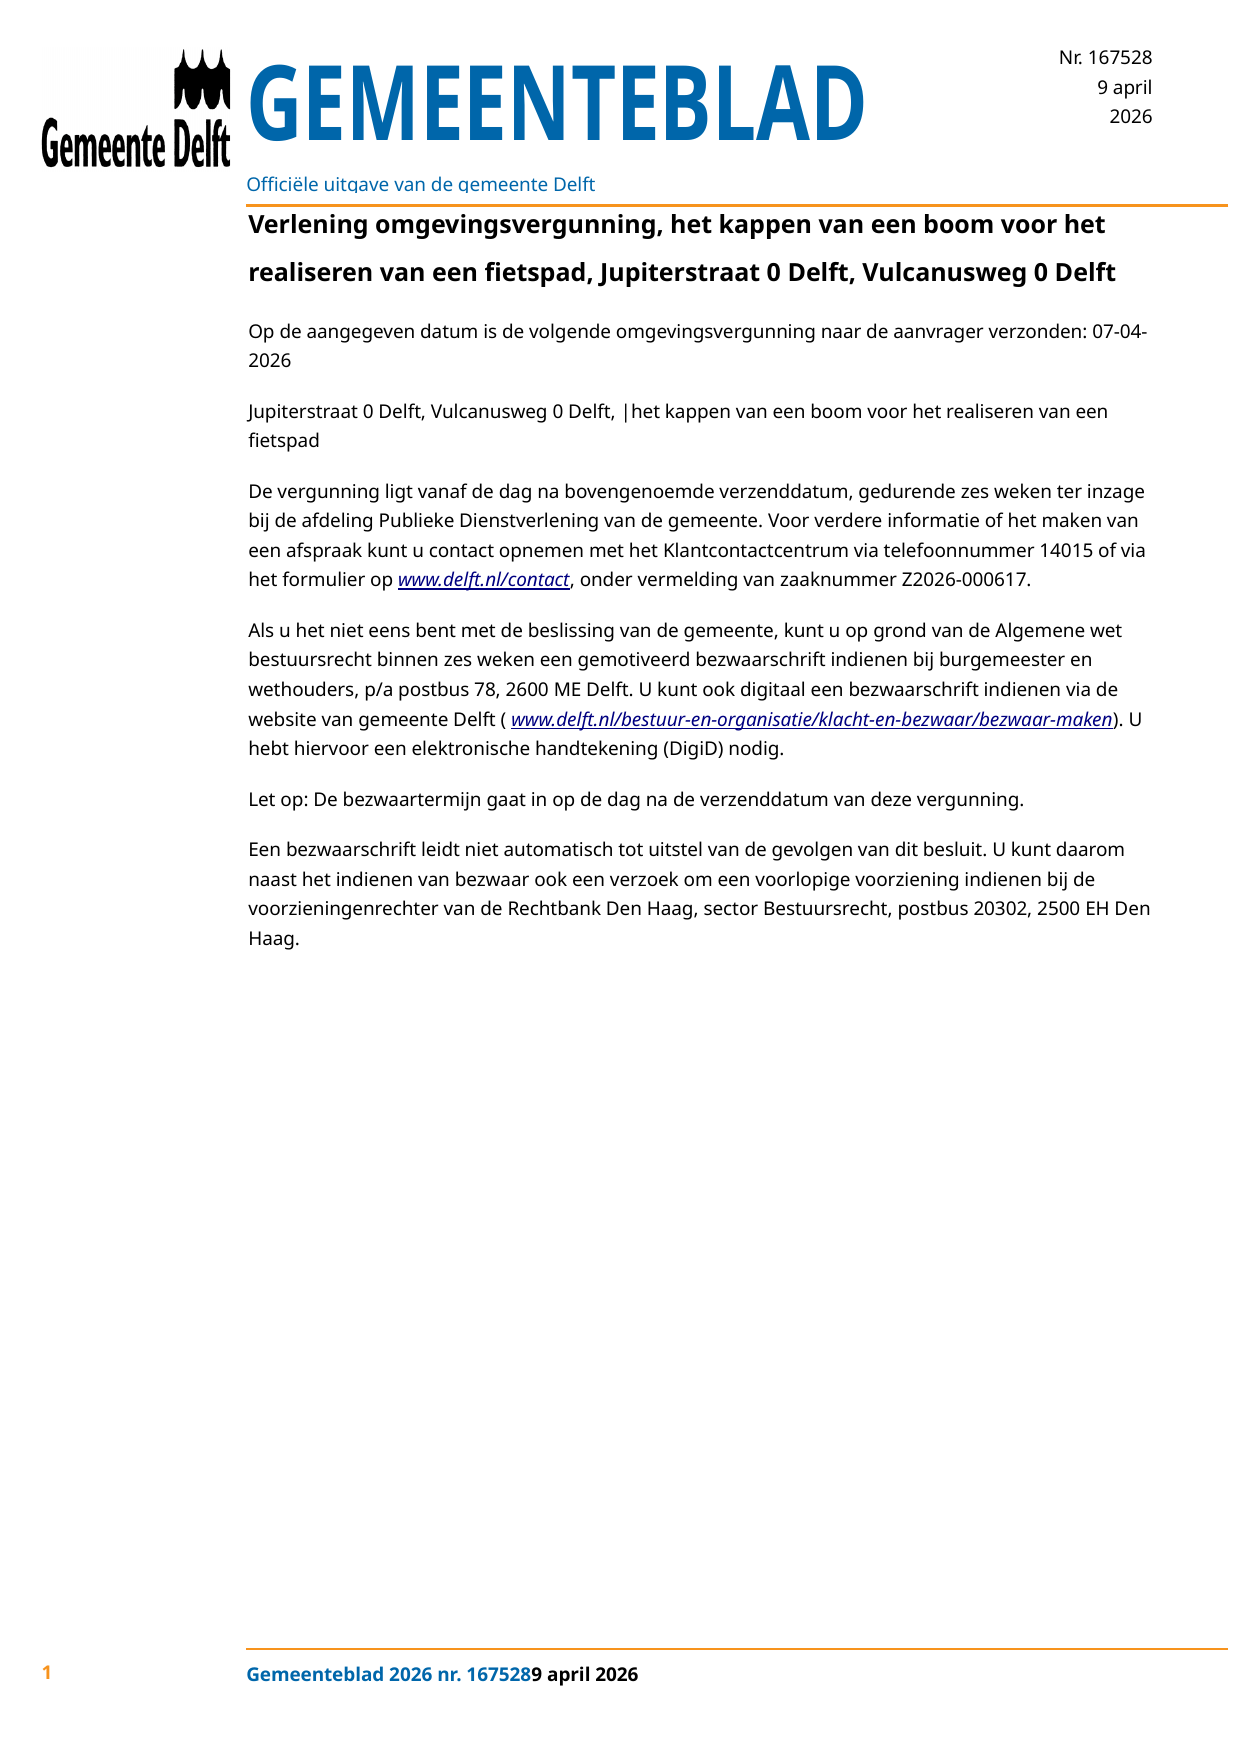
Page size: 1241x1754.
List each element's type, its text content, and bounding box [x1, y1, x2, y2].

text Als u het niet eens bent met de beslissing van de gemeente, kunt u op grond van de Algemene wet bestuursrecht binnen zes weken een gemotiveerd bezwaarschrift indienen bij burgemeester en wethouders, p/a postbus 78, 2600 ME Delft. U kunt ook digitaal een bezwaarschrift indienen via de website van gemeente Delft ( www.delft.nl/bestuur-en-organisatie/klacht-en-bezwaar/bezwaar-maken). U hebt hiervoor een elektronische handtekening (DigiD) nodig. [248, 617, 1152, 761]
text Verlening omgevingsvergunning, het kappen van een boom voor het realiseren van een fietspad, Jupiterstraat 0 Delft, Vulcanusweg 0 Delft [248, 207, 1152, 288]
text Jupiterstraat 0 Delft, Vulcanusweg 0 Delft, |het kappen van een boom voor het realiseren van een fietspad [248, 398, 1152, 453]
text De vergunning ligt vanaf de dag na bovengenoemde verzenddatum, gedurende zes weken ter inzage bij de afdeling Publieke Dienstverlening van de gemeente. Voor verdere informatie of het maken van een afspraak kunt u contact opnemen met het Klantcontactcentrum via telefoonnummer 14015 of via het formulier op www.delft.nl/contact, onder vermelding van zaaknummer Z2026-000617. [248, 478, 1152, 592]
picture [41, 47, 231, 172]
text Op de aangegeven datum is de volgende omgevingsvergunning naar de aanvrager verzonden: 07-04-2026 [248, 318, 1152, 373]
text Let op: De bezwaartermijn gaat in op de dag na de verzenddatum van deze vergunning. [248, 786, 1152, 812]
text Een bezwaarschrift leidt niet automatisch tot uitstel van de gevolgen van dit besluit. U kunt daarom naast het indienen van bezwaar ook een verzoek om een voorlopige voorziening indienen bij de voorzieningenrechter van de Rechtbank Den Haag, sector Bestuursrecht, postbus 20302, 2500 EH Den Haag. [248, 836, 1152, 951]
